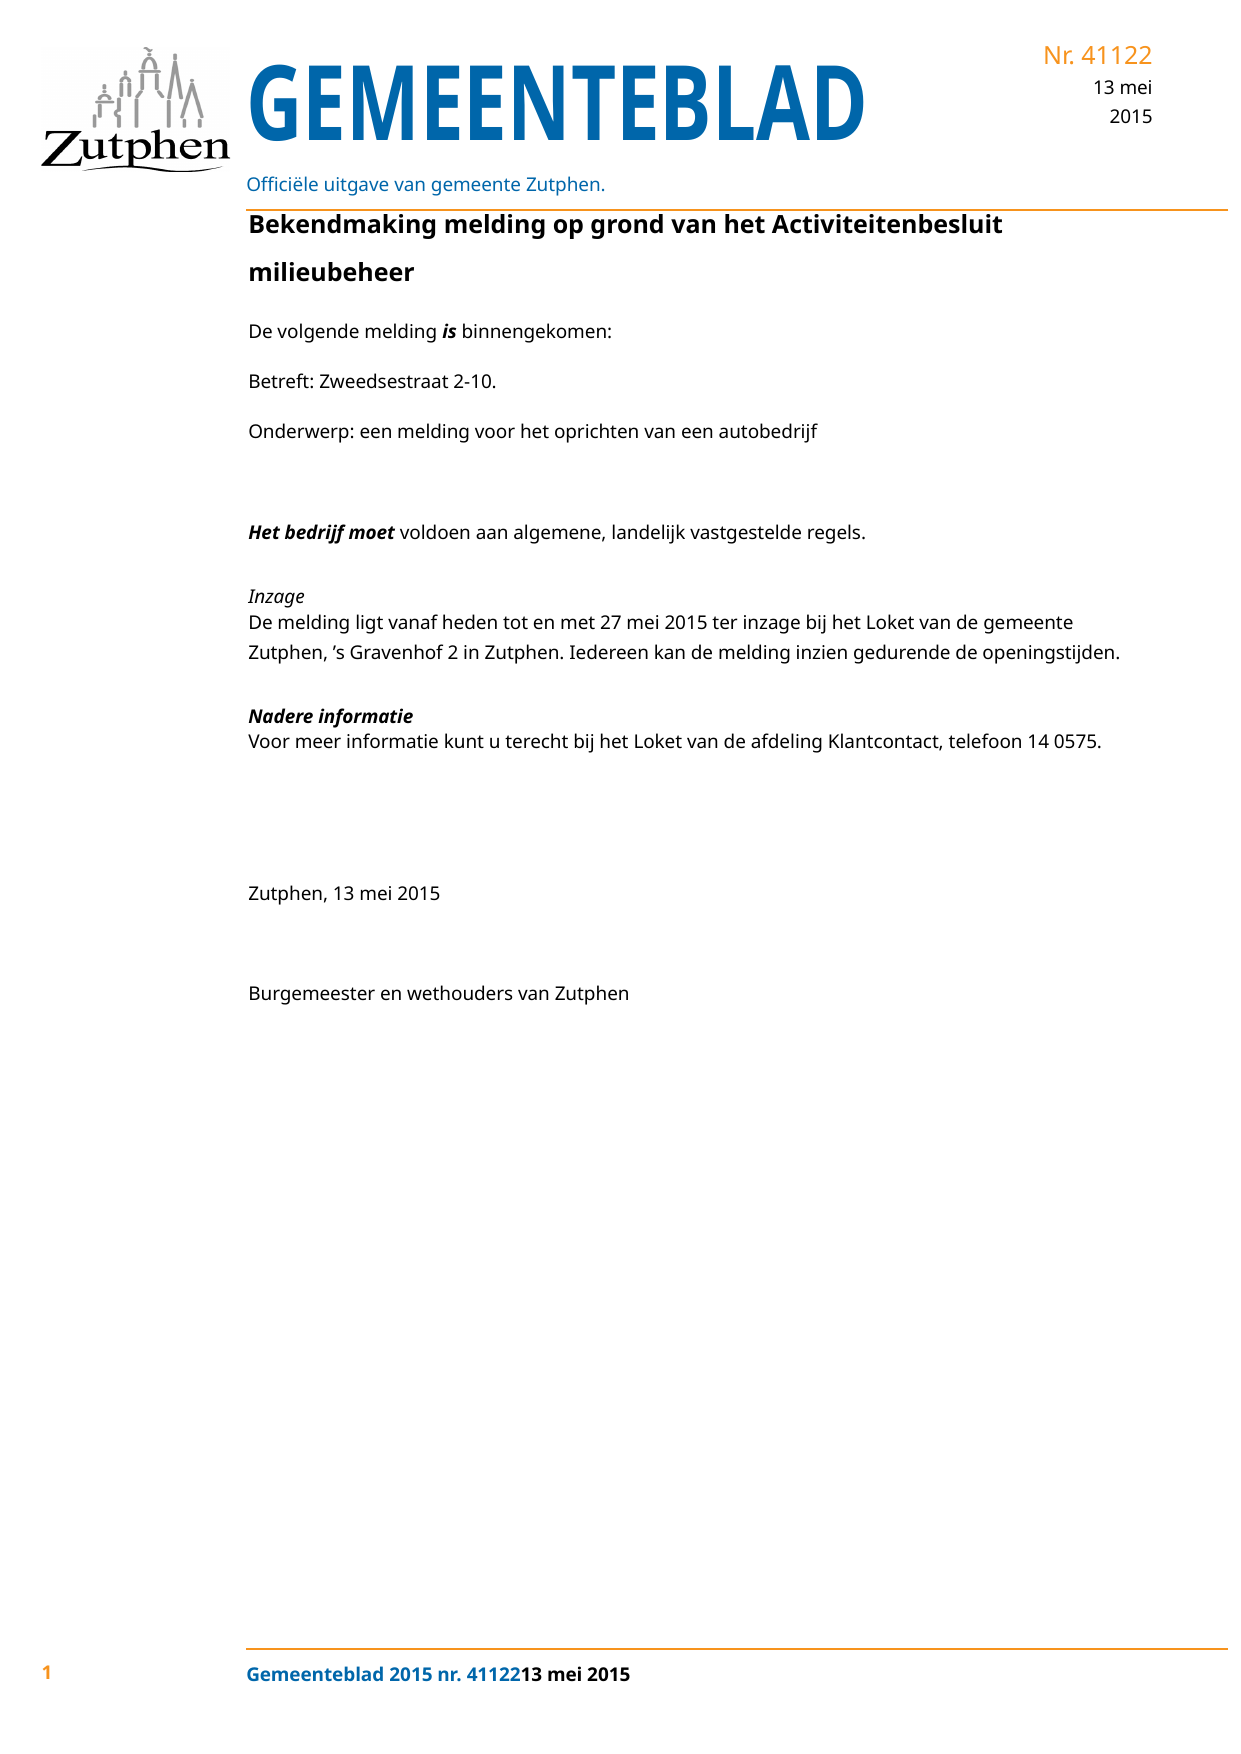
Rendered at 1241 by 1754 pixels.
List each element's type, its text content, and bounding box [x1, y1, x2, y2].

text Nadere informatie [248, 703, 1152, 728]
text De melding ligt vanaf heden tot en met 27 mei 2015 ter inzage bij het Loket van de gemeente Zutphen, ’s Gravenhof 2 in Zutphen. Iedereen kan de melding inzien gedurende de openingstijden. [248, 609, 1152, 664]
picture [41, 47, 231, 172]
text Zutphen, 13 mei 2015 [248, 880, 1152, 906]
text Bekendmaking melding op grond van het Activiteitenbesluit milieubeheer [248, 211, 1152, 288]
text De volgende melding is binnengekomen: [248, 318, 1152, 344]
text Onderwerp: een melding voor het oprichten van een autobedrijf [248, 419, 1152, 444]
text Inzage [248, 583, 1152, 609]
text Het bedrijf moet voldoen aan algemene, landelijk vastgestelde regels. [248, 519, 1152, 545]
text Burgemeester en wethouders van Zutphen [248, 981, 1152, 1006]
text Betreft: Zweedsestraat 2-10. [248, 368, 1152, 394]
text Voor meer informatie kunt u terecht bij het Loket van de afdeling Klantcontact, telefoon 14 0575. [248, 728, 1152, 754]
